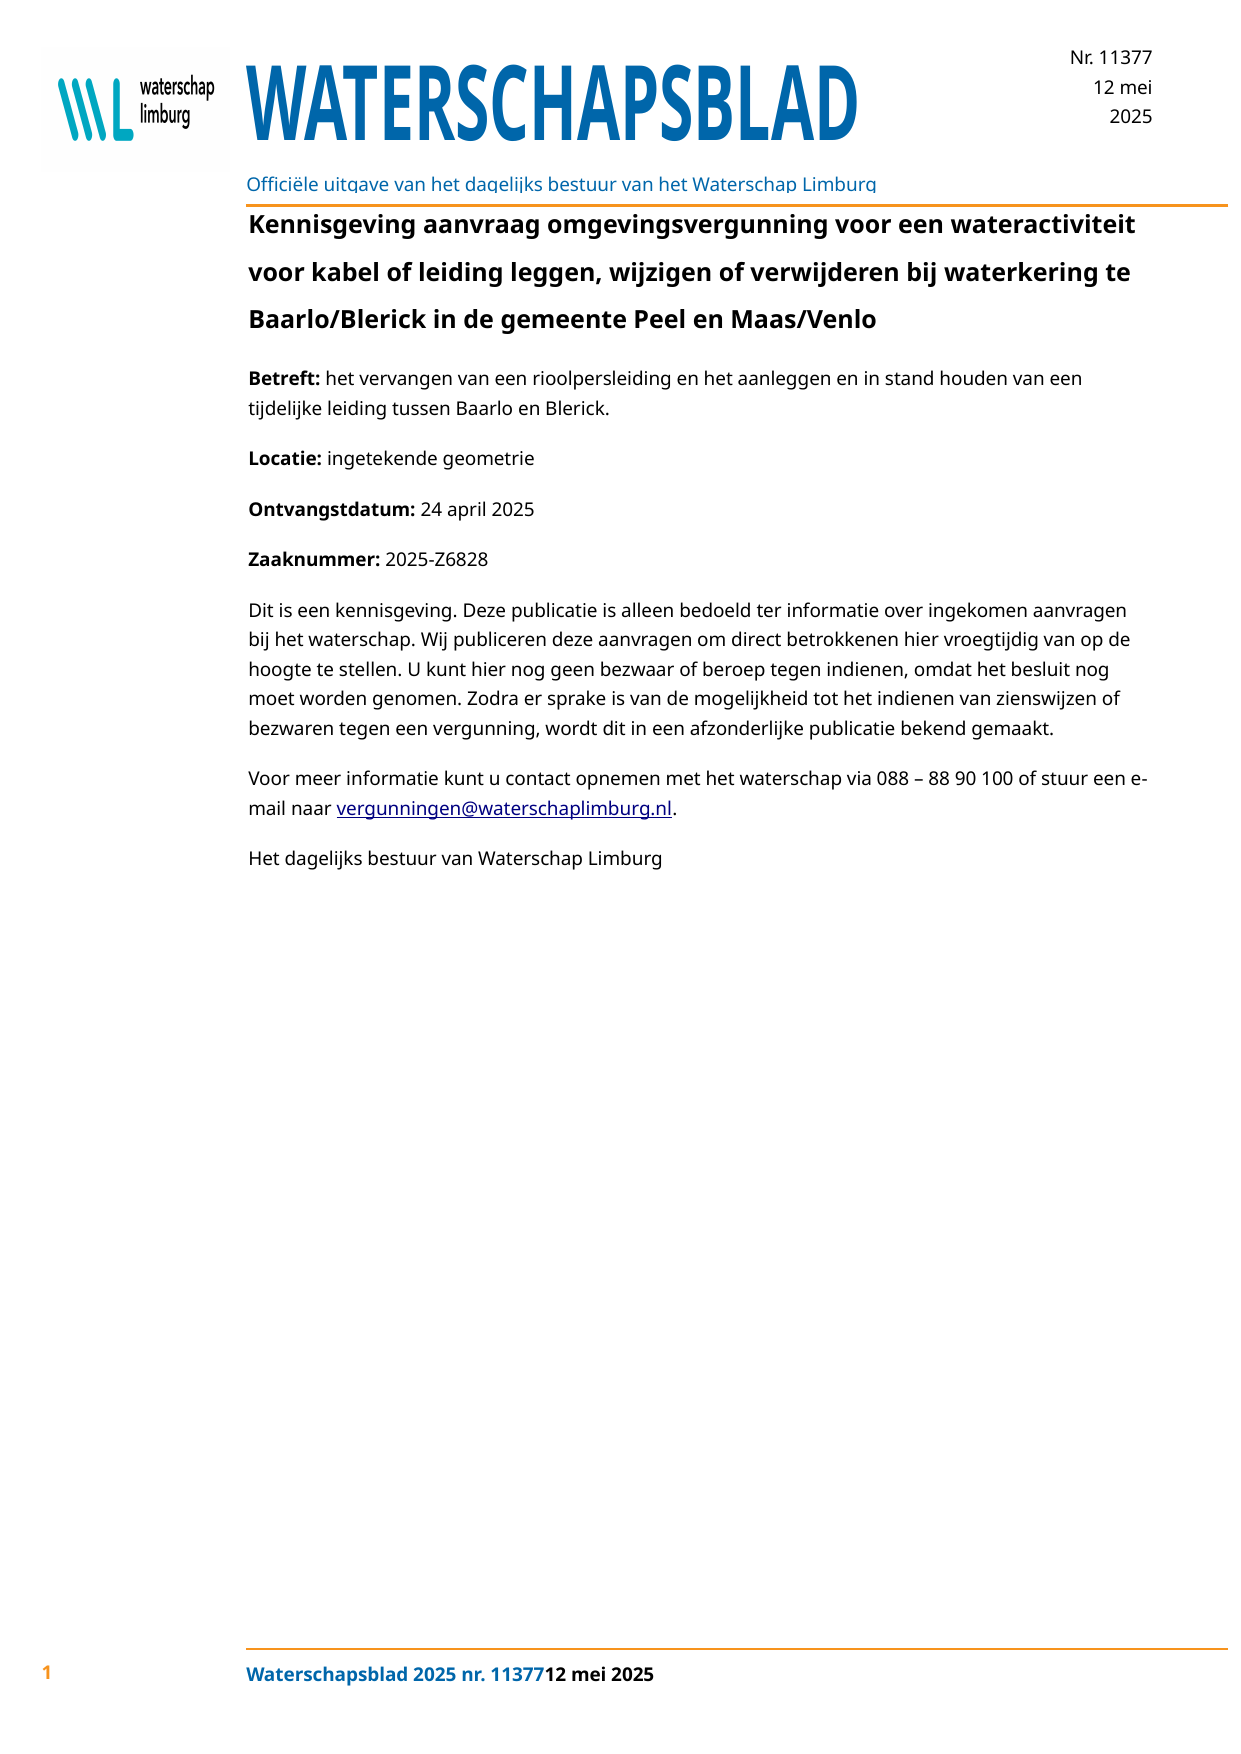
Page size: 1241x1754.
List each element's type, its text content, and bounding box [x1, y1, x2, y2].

picture [41, 47, 231, 172]
text Dit is een kennisgeving. Deze publicatie is alleen bedoeld ter informatie over ingekomen aanvragen bij het waterschap. Wij publiceren deze aanvragen om direct betrokkenen hier vroegtijdig van op de hoogte te stellen. U kunt hier nog geen bezwaar of beroep tegen indienen, omdat het besluit nog moet worden genomen. Zodra er sprake is van de mogelijkheid tot het indienen van zienswijzen of bezwaren tegen een vergunning, wordt dit in een afzonderlijke publicatie bekend gemaakt. [248, 597, 1152, 741]
text Ontvangstdatum: 24 april 2025 [248, 496, 1152, 522]
text Zaaknummer: 2025-Z6828 [248, 546, 1152, 572]
text Het dagelijks bestuur van Waterschap Limburg [248, 846, 1152, 871]
text Voor meer informatie kunt u contact opnemen met het waterschap via 088 – 88 90 100 of stuur een e-mail naar vergunningen@waterschaplimburg.nl. [248, 766, 1152, 821]
text Betreft: het vervangen van een rioolpersleiding en het aanleggen en in stand houden van een tijdelijke leiding tussen Baarlo en Blerick. [248, 366, 1152, 421]
text Kennisgeving aanvraag omgevingsvergunning voor een wateractiviteit voor kabel of leiding leggen, wijzigen of verwijderen bij waterkering te Baarlo/Blerick in de gemeente Peel en Maas/Venlo [248, 207, 1152, 336]
text Locatie: ingetekende geometrie [248, 446, 1152, 471]
